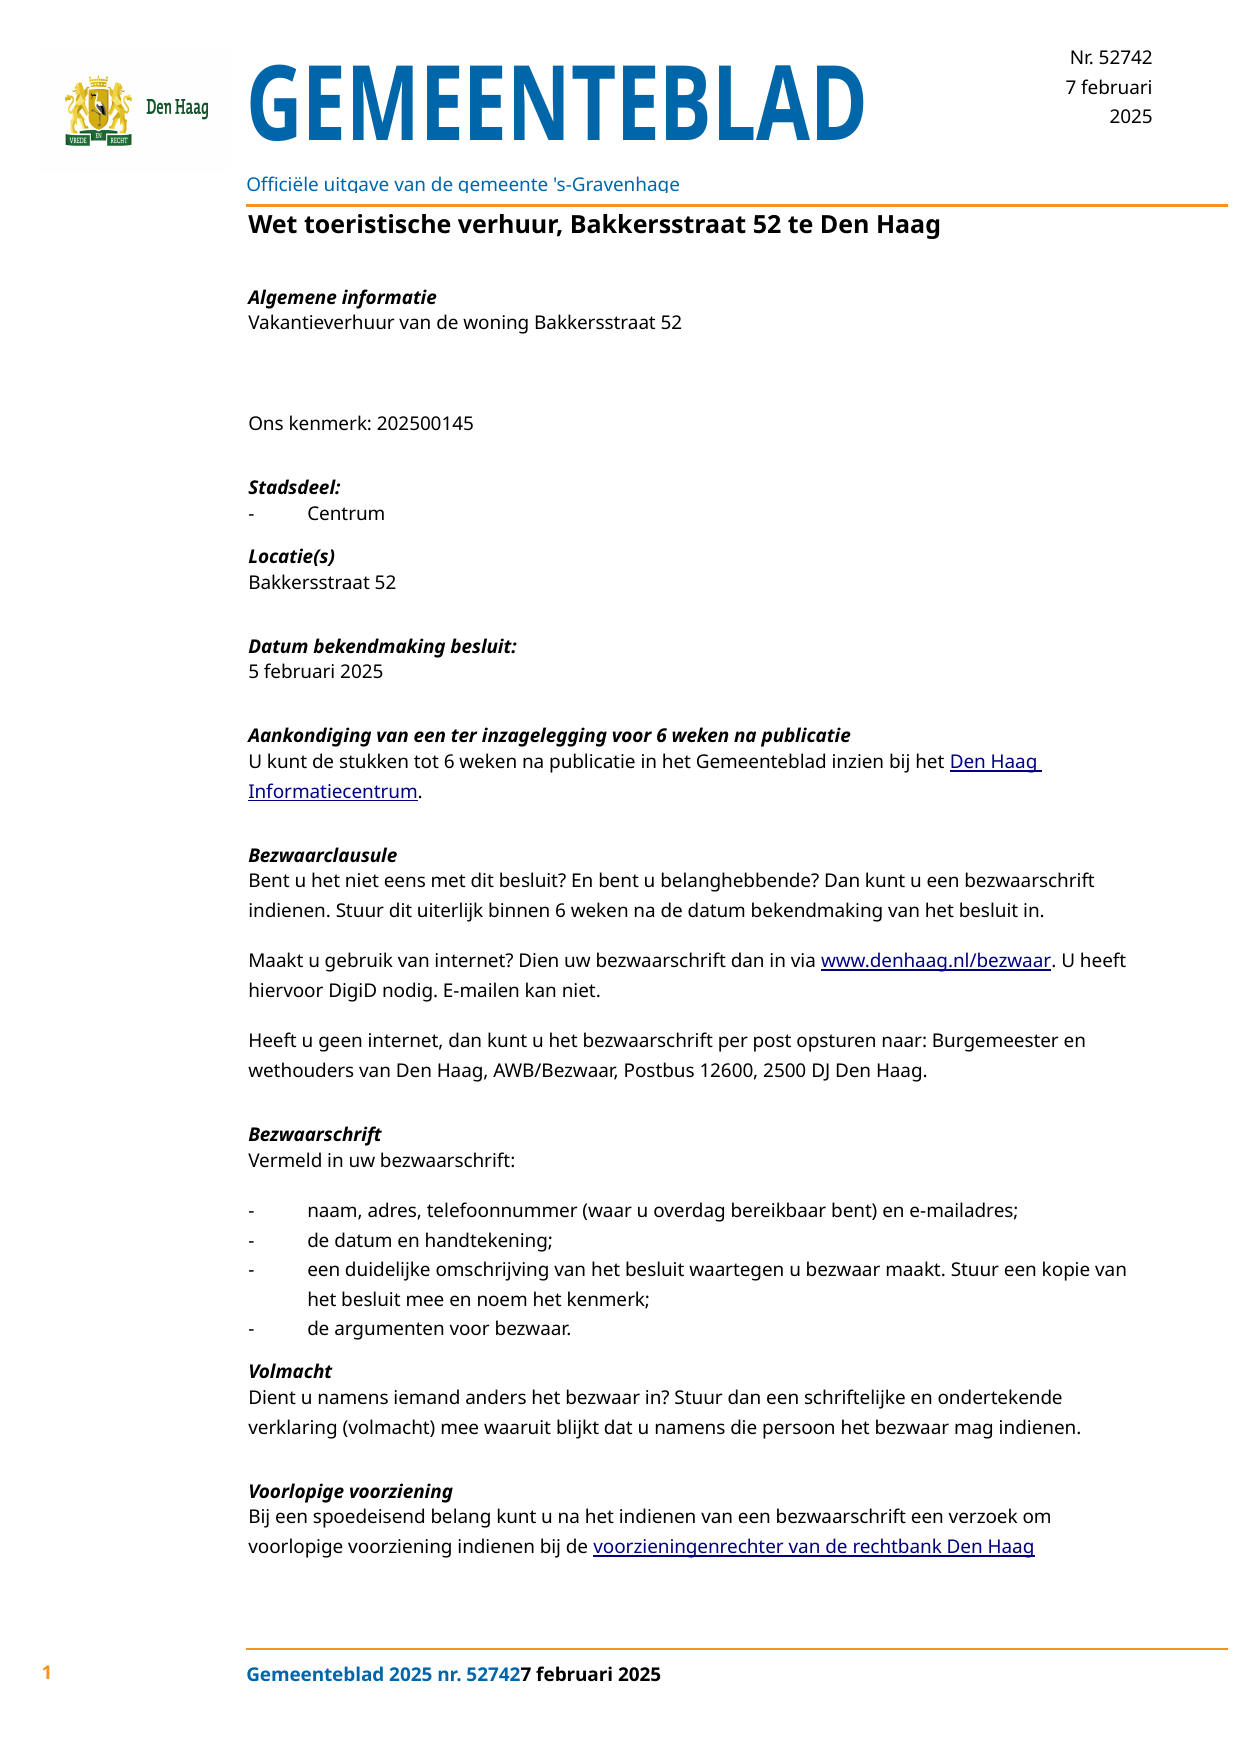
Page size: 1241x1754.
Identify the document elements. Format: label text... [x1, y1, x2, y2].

text Locatie(s) [248, 543, 1152, 569]
text Algemene informatie [248, 284, 1152, 309]
text Datum bekendmaking besluit: [248, 633, 1152, 659]
list naam, adres, telefoonnummer (waar u overdag bereikbaar bent) en e-mailadres; [248, 1197, 1152, 1223]
text Dient u namens iemand anders het bezwaar in? Stuur dan een schriftelijke en ondertekende verklaring (volmacht) mee waaruit blijkt dat u namens die persoon het bezwaar mag indienen. [248, 1384, 1152, 1440]
list de argumenten voor bezwaar. [248, 1316, 1152, 1341]
text Aankondiging van een ter inzagelegging voor 6 weken na publicatie [248, 723, 1152, 748]
text Bakkersstraat 52 [248, 569, 1152, 595]
text Ons kenmerk: 202500145 [248, 410, 1152, 436]
text 5 februari 2025 [248, 659, 1152, 684]
text Heeft u geen internet, dan kunt u het bezwaarschrift per post opsturen naar: Burgemeester en wethouders van Den Haag, AWB/Bezwaar, Postbus 12600, 2500 DJ Den Haag. [248, 1028, 1152, 1083]
text Bij een spoedeisend belang kunt u na het indienen van een bezwaarschrift een verzoek om voorlopige voorziening indienen bij de voorzieningenrechter van de rechtbank Den Haag [248, 1504, 1152, 1559]
list Centrum [248, 500, 1152, 526]
text Bent u het niet eens met dit besluit? En bent u belanghebbende? Dan kunt u een bezwaarschrift indienen. Stuur dit uiterlijk binnen 6 weken na de datum bekendmaking van het besluit in. [248, 868, 1152, 923]
text Stadsdeel: [248, 474, 1152, 500]
text Vakantieverhuur van de woning Bakkersstraat 52 [248, 309, 1152, 335]
picture [41, 47, 231, 172]
text Wet toeristische verhuur, Bakkersstraat 52 te Den Haag [248, 207, 1152, 241]
text Voorlopige voorziening [248, 1478, 1152, 1504]
text Maakt u gebruik van internet? Dien uw bezwaarschrift dan in via www.denhaag.nl/bezwaar. U heeft hiervoor DigiD nodig. E-mailen kan niet. [248, 948, 1152, 1003]
list de datum en handtekening; [248, 1227, 1152, 1253]
text Bezwaarclausule [248, 842, 1152, 868]
text Bezwaarschrift [248, 1121, 1152, 1147]
list een duidelijke omschrijving van het besluit waartegen u bezwaar maakt. Stuur een kopie van het besluit mee en noem het kenmerk; [248, 1256, 1152, 1312]
text Volmacht [248, 1359, 1152, 1384]
text Vermeld in uw bezwaarschrift: [248, 1147, 1152, 1173]
text U kunt de stukken tot 6 weken na publicatie in het Gemeenteblad inzien bij het Den Haag Informatiecentrum. [248, 748, 1152, 804]
